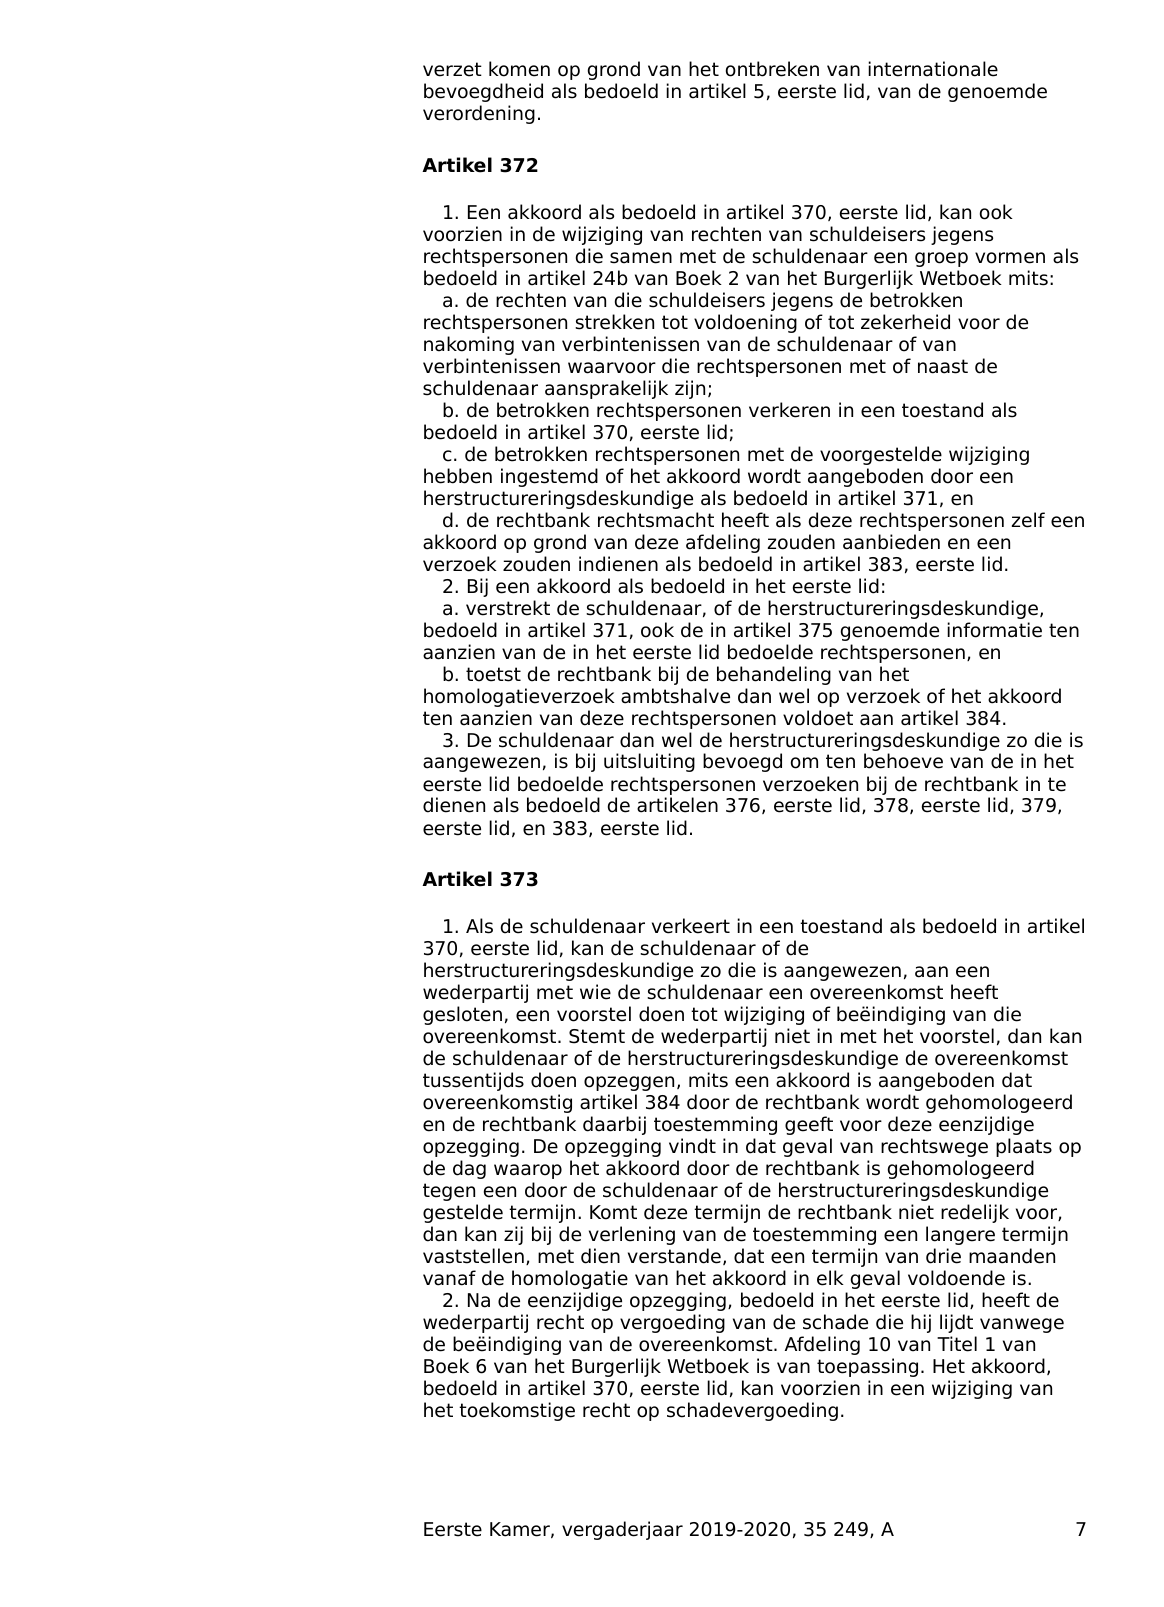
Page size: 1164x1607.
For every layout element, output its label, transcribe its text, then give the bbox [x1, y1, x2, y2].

subtitle Artikel 372 [422, 155, 1087, 177]
text a. verstrekt de schuldenaar, of de herstructureringsdeskundige, bedoeld in artikel 371, ook de in artikel 375 genoemde informatie ten aanzien van de in het eerste lid bedoelde rechtspersonen, en [422, 598, 1087, 663]
text c. de betrokken rechtspersonen met de voorgestelde wijziging hebben ingestemd of het akkoord wordt aangeboden door een herstructureringsdeskundige als bedoeld in artikel 371, en [422, 444, 1087, 510]
subtitle Artikel 373 [422, 869, 1087, 891]
text 2. Bij een akkoord als bedoeld in het eerste lid: [422, 576, 1087, 598]
text 1. Een akkoord als bedoeld in artikel 370, eerste lid, kan ook voorzien in de wijziging van rechten van schuldeisers jegens rechtspersonen die samen met de schuldenaar een groep vormen als bedoeld in artikel 24b van Boek 2 van het Burgerlijk Wetboek mits: [422, 202, 1087, 290]
text verzet komen op grond van het ontbreken van internationale bevoegdheid als bedoeld in artikel 5, eerste lid, van de genoemde verordening. [422, 59, 1087, 125]
text b. de betrokken rechtspersonen verkeren in een toestand als bedoeld in artikel 370, eerste lid; [422, 400, 1087, 444]
text 2. Na de eenzijdige opzegging, bedoeld in het eerste lid, heeft de wederpartij recht op vergoeding van de schade die hij lijdt vanwege de beëindiging van de overeenkomst. Afdeling 10 van Titel 1 van Boek 6 van het Burgerlijk Wetboek is van toepassing. Het akkoord, bedoeld in artikel 370, eerste lid, kan voorzien in een wijziging van het toekomstige recht op schadevergoeding. [422, 1290, 1087, 1422]
text a. de rechten van die schuldeisers jegens de betrokken rechtspersonen strekken tot voldoening of tot zekerheid voor de nakoming van verbintenissen van de schuldenaar of van verbintenissen waarvoor die rechtspersonen met of naast de schuldenaar aansprakelijk zijn; [422, 290, 1087, 400]
text 3. De schuldenaar dan wel de herstructureringsdeskundige zo die is aangewezen, is bij uitsluiting bevoegd om ten behoeve van de in het eerste lid bedoelde rechtspersonen verzoeken bij de rechtbank in te dienen als bedoeld de artikelen 376, eerste lid, 378, eerste lid, 379, eerste lid, en 383, eerste lid. [422, 729, 1087, 839]
text 1. Als de schuldenaar verkeert in een toestand als bedoeld in artikel 370, eerste lid, kan de schuldenaar of de herstructureringsdeskundige zo die is aangewezen, aan een wederpartij met wie de schuldenaar een overeenkomst heeft gesloten, een voorstel doen tot wijziging of beëindiging van die overeenkomst. Stemt de wederpartij niet in met het voorstel, dan kan de schuldenaar of de herstructureringsdeskundige de overeenkomst tussentijds doen opzeggen, mits een akkoord is aangeboden dat overeenkomstig artikel 384 door de rechtbank wordt gehomologeerd en de rechtbank daarbij toestemming geeft voor deze eenzijdige opzegging. De opzegging vindt in dat geval van rechtswege plaats op de dag waarop het akkoord door de rechtbank is gehomologeerd tegen een door de schuldenaar of de herstructureringsdeskundige gestelde termijn. Komt deze termijn de rechtbank niet redelijk voor, dan kan zij bij de verlening van de toestemming een langere termijn vaststellen, met dien verstande, dat een termijn van drie maanden vanaf de homologatie van het akkoord in elk geval voldoende is. [422, 916, 1087, 1290]
text b. toetst de rechtbank bij de behandeling van het homologatieverzoek ambtshalve dan wel op verzoek of het akkoord ten aanzien van deze rechtspersonen voldoet aan artikel 384. [422, 663, 1087, 729]
text d. de rechtbank rechtsmacht heeft als deze rechtspersonen zelf een akkoord op grond van deze afdeling zouden aanbieden en een verzoek zouden indienen als bedoeld in artikel 383, eerste lid. [422, 510, 1087, 576]
